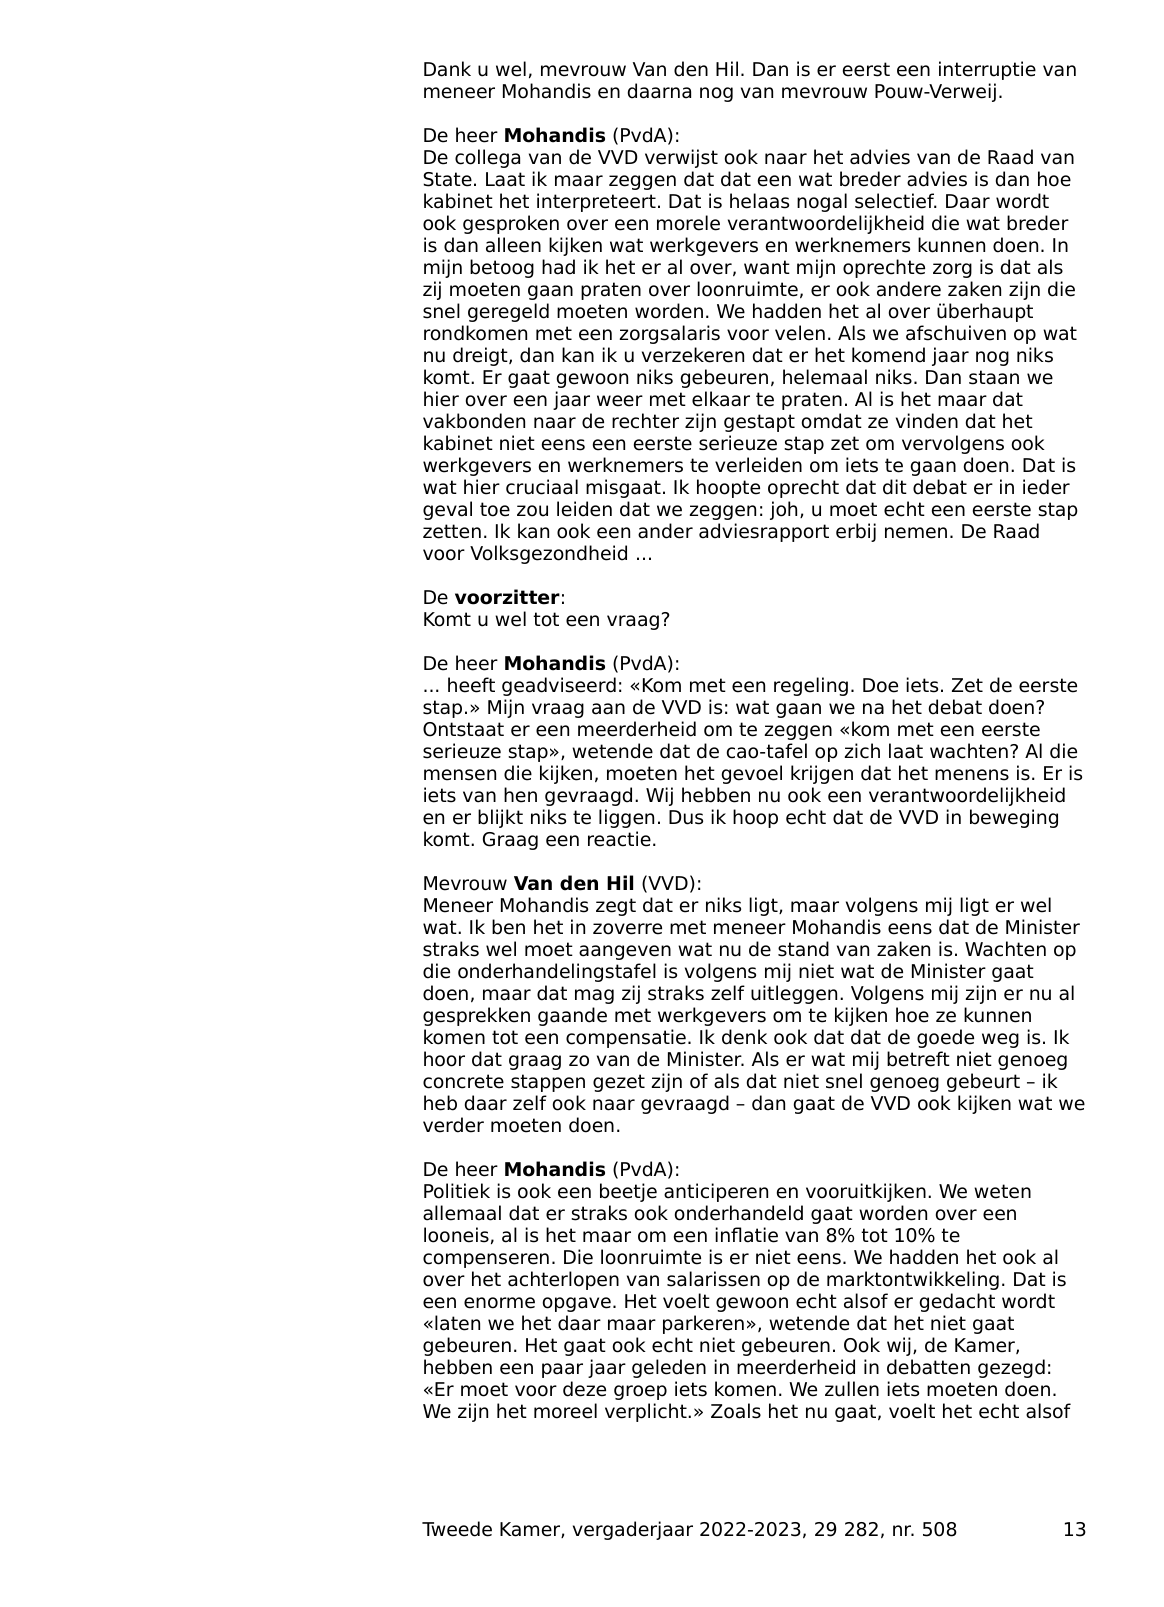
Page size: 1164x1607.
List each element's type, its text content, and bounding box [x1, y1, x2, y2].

text Komt u wel tot een vraag? [422, 609, 1087, 631]
text De voorzitter: [422, 587, 1087, 609]
text ... heeft geadviseerd: «Kom met een regeling. Doe iets. Zet de eerste stap.» Mijn vraag aan de VVD is: wat gaan we na het debat doen? Ontstaat er een meerderheid om te zeggen «kom met een eerste serieuze stap», wetende dat de cao-tafel op zich laat wachten? Al die mensen die kijken, moeten het gevoel krijgen dat het menens is. Er is iets van hen gevraagd. Wij hebben nu ook een verantwoordelijkheid en er blijkt niks te liggen. Dus ik hoop echt dat de VVD in beweging komt. Graag een reactie. [422, 675, 1087, 851]
text De heer Mohandis (PvdA): [422, 1159, 1087, 1181]
text Mevrouw Van den Hil (VVD): [422, 873, 1087, 895]
text Politiek is ook een beetje anticiperen en vooruitkijken. We weten allemaal dat er straks ook onderhandeld gaat worden over een looneis, al is het maar om een inflatie van 8% tot 10% te compenseren. Die loonruimte is er niet eens. We hadden het ook al over het achterlopen van salarissen op de marktontwikkeling. Dat is een enorme opgave. Het voelt gewoon echt alsof er gedacht wordt «laten we het daar maar parkeren», wetende dat het niet gaat gebeuren. Het gaat ook echt niet gebeuren. Ook wij, de Kamer, hebben een paar jaar geleden in meerderheid in debatten gezegd: «Er moet voor deze groep iets komen. We zullen iets moeten doen. We zijn het moreel verplicht.» Zoals het nu gaat, voelt het echt alsof [422, 1181, 1087, 1423]
text De collega van de VVD verwijst ook naar het advies van de Raad van State. Laat ik maar zeggen dat dat een wat breder advies is dan hoe kabinet het interpreteert. Dat is helaas nogal selectief. Daar wordt ook gesproken over een morele verantwoordelijkheid die wat breder is dan alleen kijken wat werkgevers en werknemers kunnen doen. In mijn betoog had ik het er al over, want mijn oprechte zorg is dat als zij moeten gaan praten over loonruimte, er ook andere zaken zijn die snel geregeld moeten worden. We hadden het al over überhaupt rondkomen met een zorgsalaris voor velen. Als we afschuiven op wat nu dreigt, dan kan ik u verzekeren dat er het komend jaar nog niks komt. Er gaat gewoon niks gebeuren, helemaal niks. Dan staan we hier over een jaar weer met elkaar te praten. Al is het maar dat vakbonden naar de rechter zijn gestapt omdat ze vinden dat het kabinet niet eens een eerste serieuze stap zet om vervolgens ook werkgevers en werknemers te verleiden om iets te gaan doen. Dat is wat hier cruciaal misgaat. Ik hoopte oprecht dat dit debat er in ieder geval toe zou leiden dat we zeggen: joh, u moet echt een eerste stap zetten. Ik kan ook een ander adviesrapport erbij nemen. De Raad voor Volksgezondheid ... [422, 147, 1087, 565]
text Dank u wel, mevrouw Van den Hil. Dan is er eerst een interruptie van meneer Mohandis en daarna nog van mevrouw Pouw-Verweij. [422, 59, 1087, 103]
text De heer Mohandis (PvdA): [422, 653, 1087, 675]
text De heer Mohandis (PvdA): [422, 125, 1087, 147]
text Meneer Mohandis zegt dat er niks ligt, maar volgens mij ligt er wel wat. Ik ben het in zoverre met meneer Mohandis eens dat de Minister straks wel moet aangeven wat nu de stand van zaken is. Wachten op die onderhandelingstafel is volgens mij niet wat de Minister gaat doen, maar dat mag zij straks zelf uitleggen. Volgens mij zijn er nu al gesprekken gaande met werkgevers om te kijken hoe ze kunnen komen tot een compensatie. Ik denk ook dat dat de goede weg is. Ik hoor dat graag zo van de Minister. Als er wat mij betreft niet genoeg concrete stappen gezet zijn of als dat niet snel genoeg gebeurt – ik heb daar zelf ook naar gevraagd – dan gaat de VVD ook kijken wat we verder moeten doen. [422, 895, 1087, 1137]
